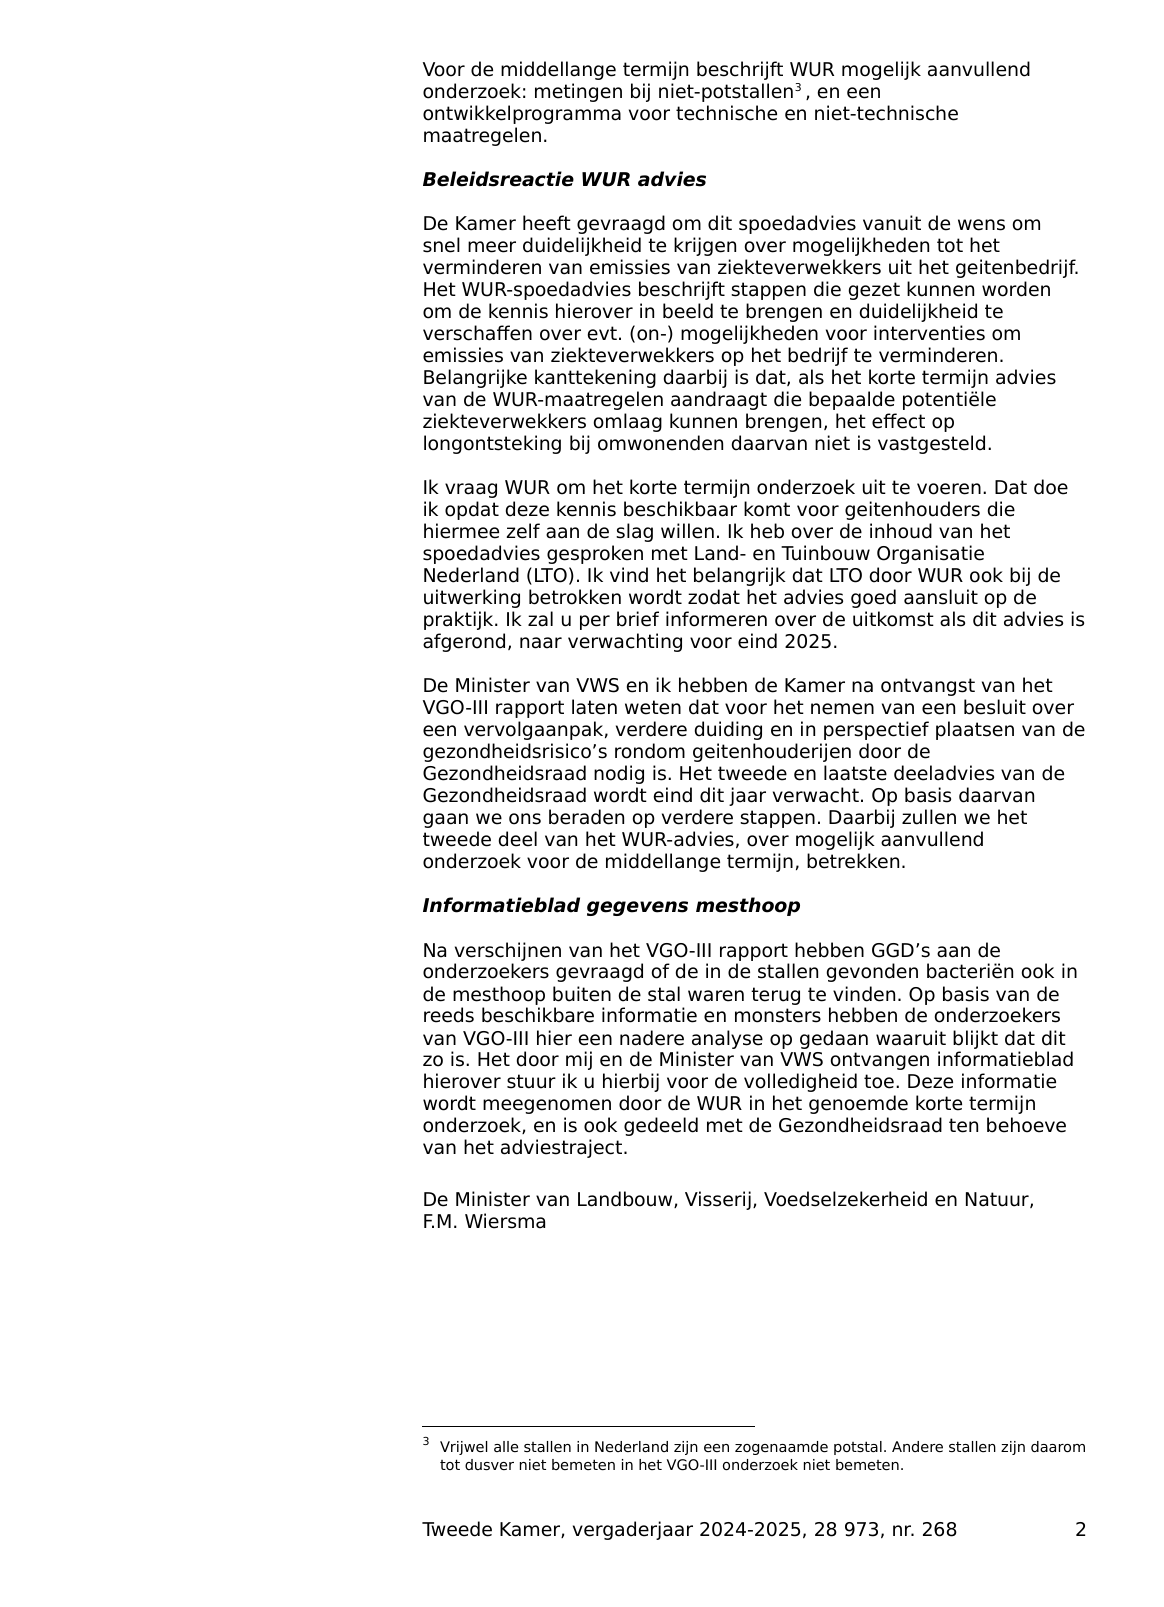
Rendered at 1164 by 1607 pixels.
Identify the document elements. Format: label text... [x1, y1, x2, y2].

text Vrijwel alle stallen in Nederland zijn een zogenaamde potstal. Andere stallen zijn daarom tot dusver niet bemeten in het VGO-III onderzoek niet bemeten. [422, 1435, 1087, 1474]
text De Minister van VWS en ik hebben de Kamer na ontvangst van het VGO-III rapport laten weten dat voor het nemen van een besluit over een vervolgaanpak, verdere duiding en in perspectief plaatsen van de gezondheidsrisico’s rondom geitenhouderijen door de Gezondheidsraad nodig is. Het tweede en laatste deeladvies van de Gezondheidsraad wordt eind dit jaar verwacht. Op basis daarvan gaan we ons beraden op verdere stappen. Daarbij zullen we het tweede deel van het WUR-advies, over mogelijk aanvullend onderzoek voor de middellange termijn, betrekken. [422, 675, 1087, 873]
subtitle Beleidsreactie WUR advies [422, 169, 1087, 191]
text Het WUR-spoedadvies beschrijft stappen die gezet kunnen worden om de kennis hierover in beeld te brengen en duidelijkheid te verschaffen over evt. (on-) mogelijkheden voor interventies om emissies van ziekteverwekkers op het bedrijf te verminderen. Belangrijke kanttekening daarbij is dat, als het korte termijn advies van de WUR-maatregelen aandraagt die bepaalde potentiële ziekteverwekkers omlaag kunnen brengen, het effect op longontsteking bij omwonenden daarvan niet is vastgesteld. [422, 279, 1087, 455]
text Voor de middellange termijn beschrijft WUR mogelijk aanvullend onderzoek: metingen bij niet-potstallen, en een ontwikkelprogramma voor technische en niet-technische maatregelen. [422, 59, 1087, 147]
text De Kamer heeft gevraagd om dit spoedadvies vanuit de wens om snel meer duidelijkheid te krijgen over mogelijkheden tot het verminderen van emissies van ziekteverwekkers uit het geitenbedrijf. [422, 213, 1087, 279]
subtitle Informatieblad gegevens mesthoop [422, 895, 1087, 917]
text De Minister van Landbouw, Visserij, Voedselzekerheid en Natuur, F.M. Wiersma [422, 1189, 1087, 1233]
text Ik vraag WUR om het korte termijn onderzoek uit te voeren. Dat doe ik opdat deze kennis beschikbaar komt voor geitenhouders die hiermee zelf aan de slag willen. Ik heb over de inhoud van het spoedadvies gesproken met Land- en Tuinbouw Organisatie Nederland (LTO). Ik vind het belangrijk dat LTO door WUR ook bij de uitwerking betrokken wordt zodat het advies goed aansluit op de praktijk. Ik zal u per brief informeren over de uitkomst als dit advies is afgerond, naar verwachting voor eind 2025. [422, 477, 1087, 653]
text Na verschijnen van het VGO-III rapport hebben GGD’s aan de onderzoekers gevraagd of de in de stallen gevonden bacteriën ook in de mesthoop buiten de stal waren terug te vinden. Op basis van de reeds beschikbare informatie en monsters hebben de onderzoekers van VGO-III hier een nadere analyse op gedaan waaruit blijkt dat dit zo is. Het door mij en de Minister van VWS ontvangen informatieblad hierover stuur ik u hierbij voor de volledigheid toe. Deze informatie wordt meegenomen door de WUR in het genoemde korte termijn onderzoek, en is ook gedeeld met de Gezondheidsraad ten behoeve van het adviestraject. [422, 939, 1087, 1159]
